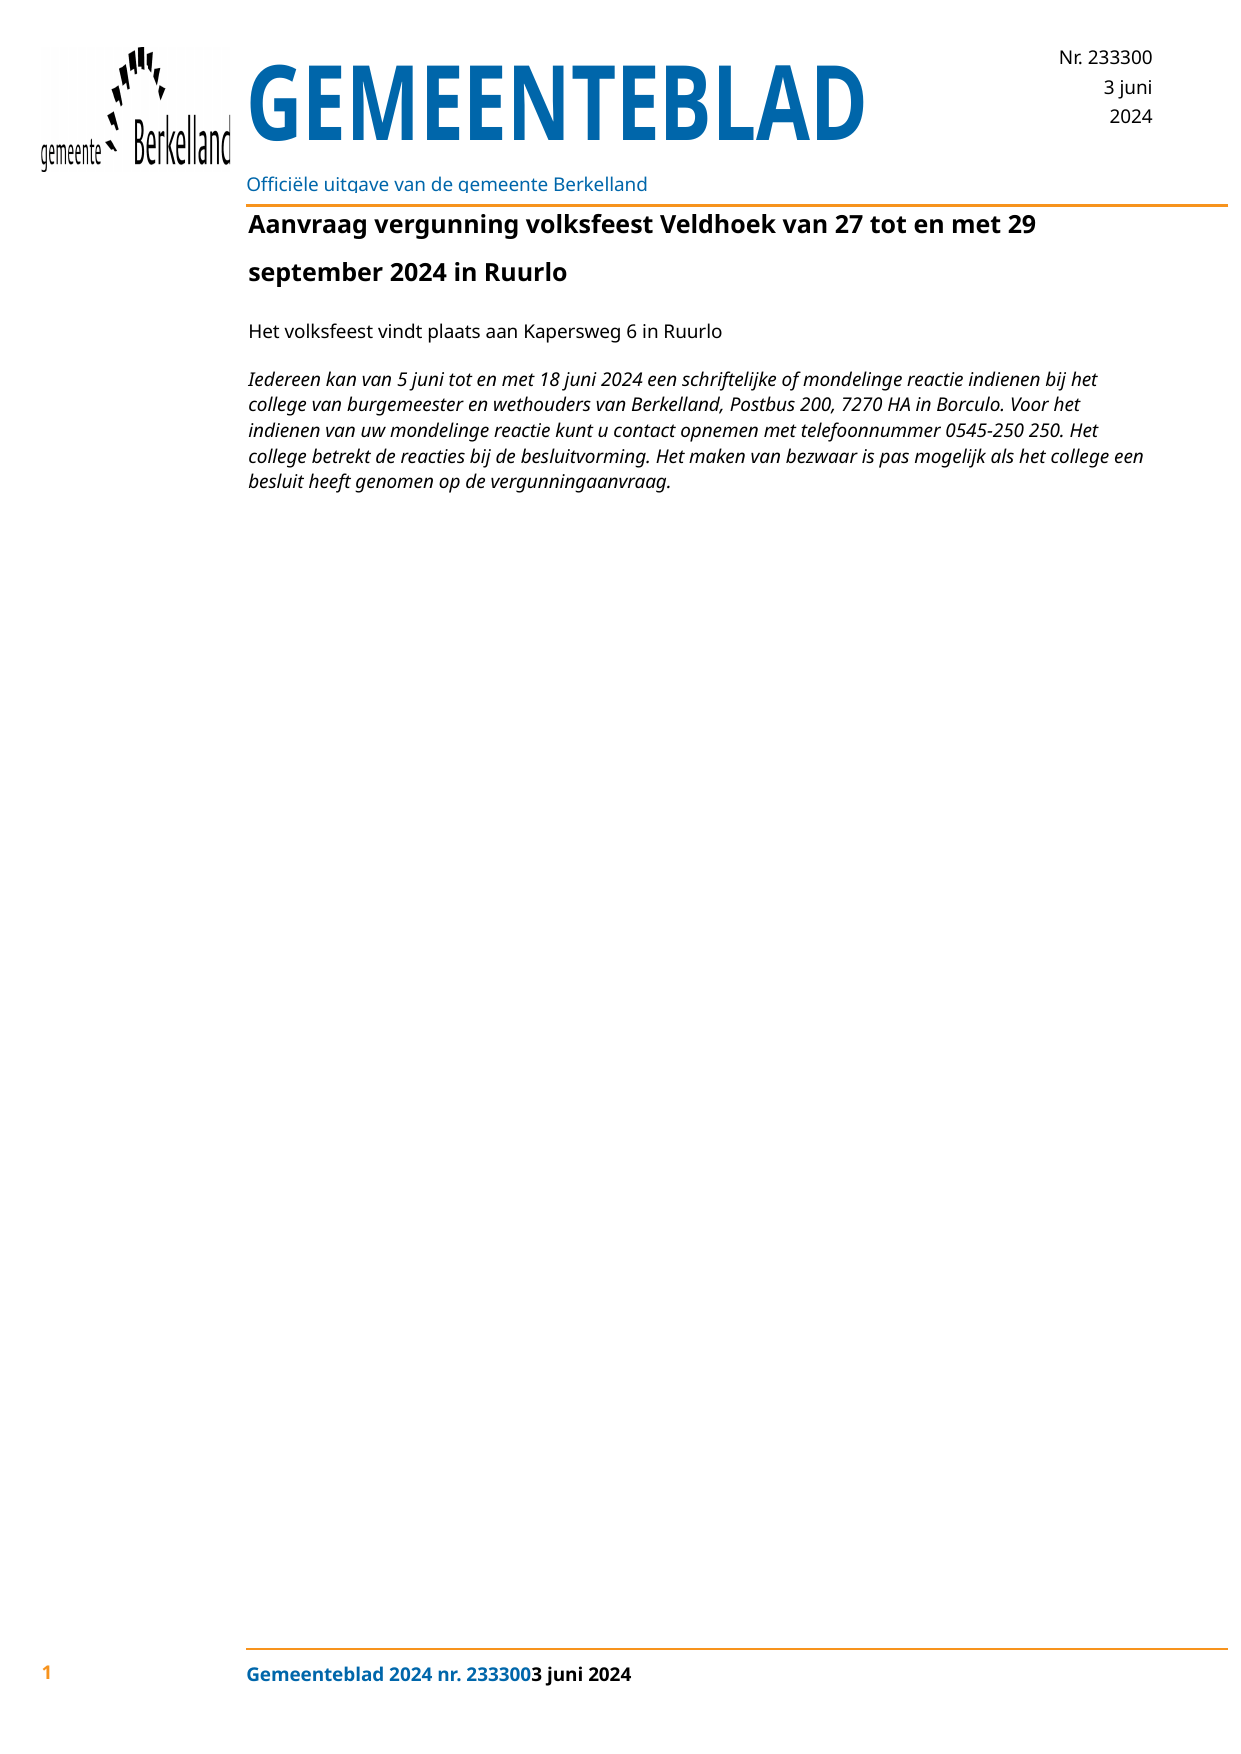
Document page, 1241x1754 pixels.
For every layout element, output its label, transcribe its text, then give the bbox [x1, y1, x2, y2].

text Het volksfeest vindt plaats aan Kapersweg 6 in Ruurlo [248, 318, 1152, 344]
picture [41, 47, 231, 172]
text Aanvraag vergunning volksfeest Veldhoek van 27 tot en met 29 september 2024 in Ruurlo [248, 207, 1152, 288]
text Iedereen kan van 5 juni tot en met 18 juni 2024 een schriftelijke of mondelinge reactie indienen bij het college van burgemeester en wethouders van Berkelland, Postbus 200, 7270 HA in Borculo. Voor het indienen van uw mondelinge reactie kunt u contact opnemen met telefoonnummer 0545-250 250. Het college betrekt de reacties bij de besluitvorming. Het maken van bezwaar is pas mogelijk als het college een besluit heeft genomen op de vergunningaanvraag. [248, 366, 1152, 494]
